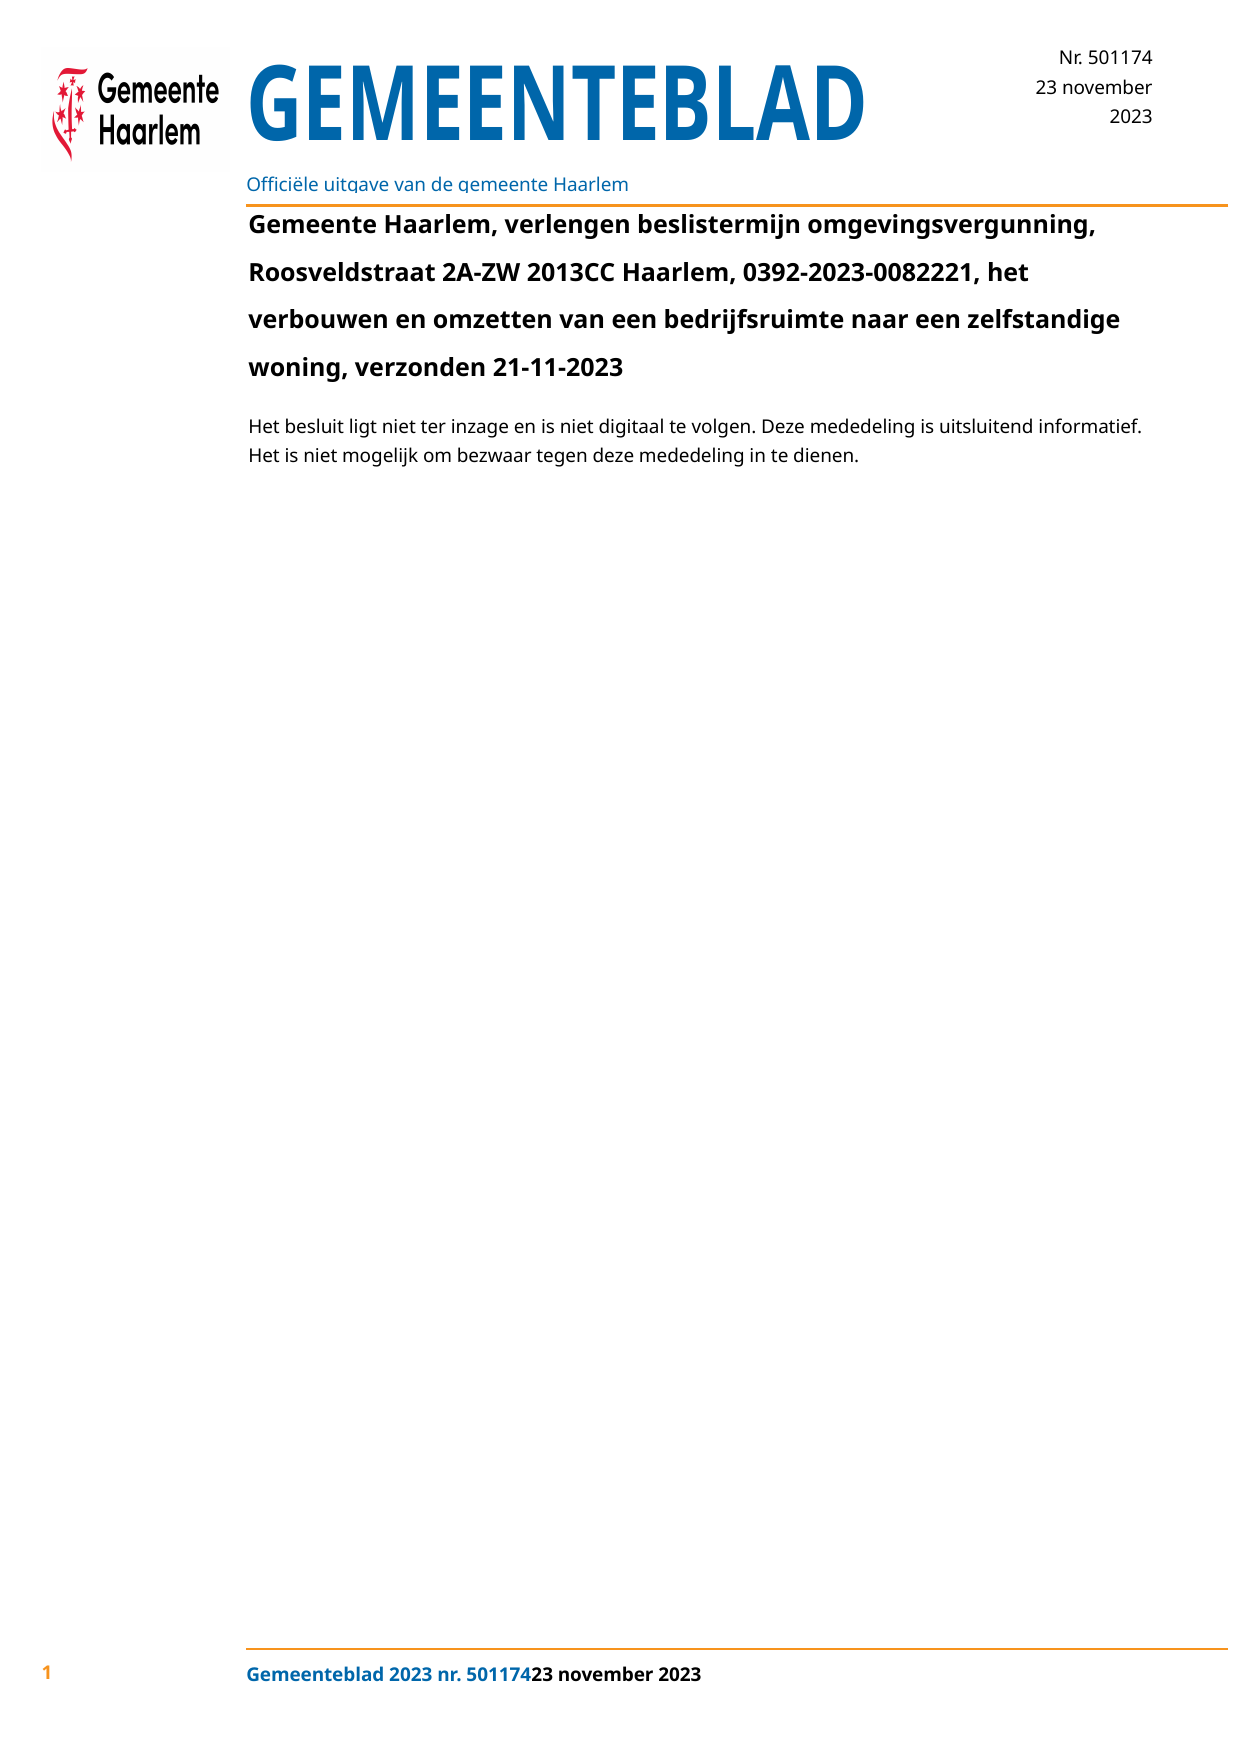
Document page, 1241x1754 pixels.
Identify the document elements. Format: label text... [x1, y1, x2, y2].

picture [41, 47, 231, 172]
text Gemeente Haarlem, verlengen beslistermijn omgevingsvergunning, Roosveldstraat 2A-ZW 2013CC Haarlem, 0392-2023-0082221, het verbouwen en omzetten van een bedrijfsruimte naar een zelfstandige woning, verzonden 21-11-2023 [248, 207, 1152, 384]
text Het besluit ligt niet ter inzage en is niet digitaal te volgen. Deze mededeling is uitsluitend informatief. Het is niet mogelijk om bezwaar tegen deze mededeling in te dienen. [248, 413, 1152, 468]
